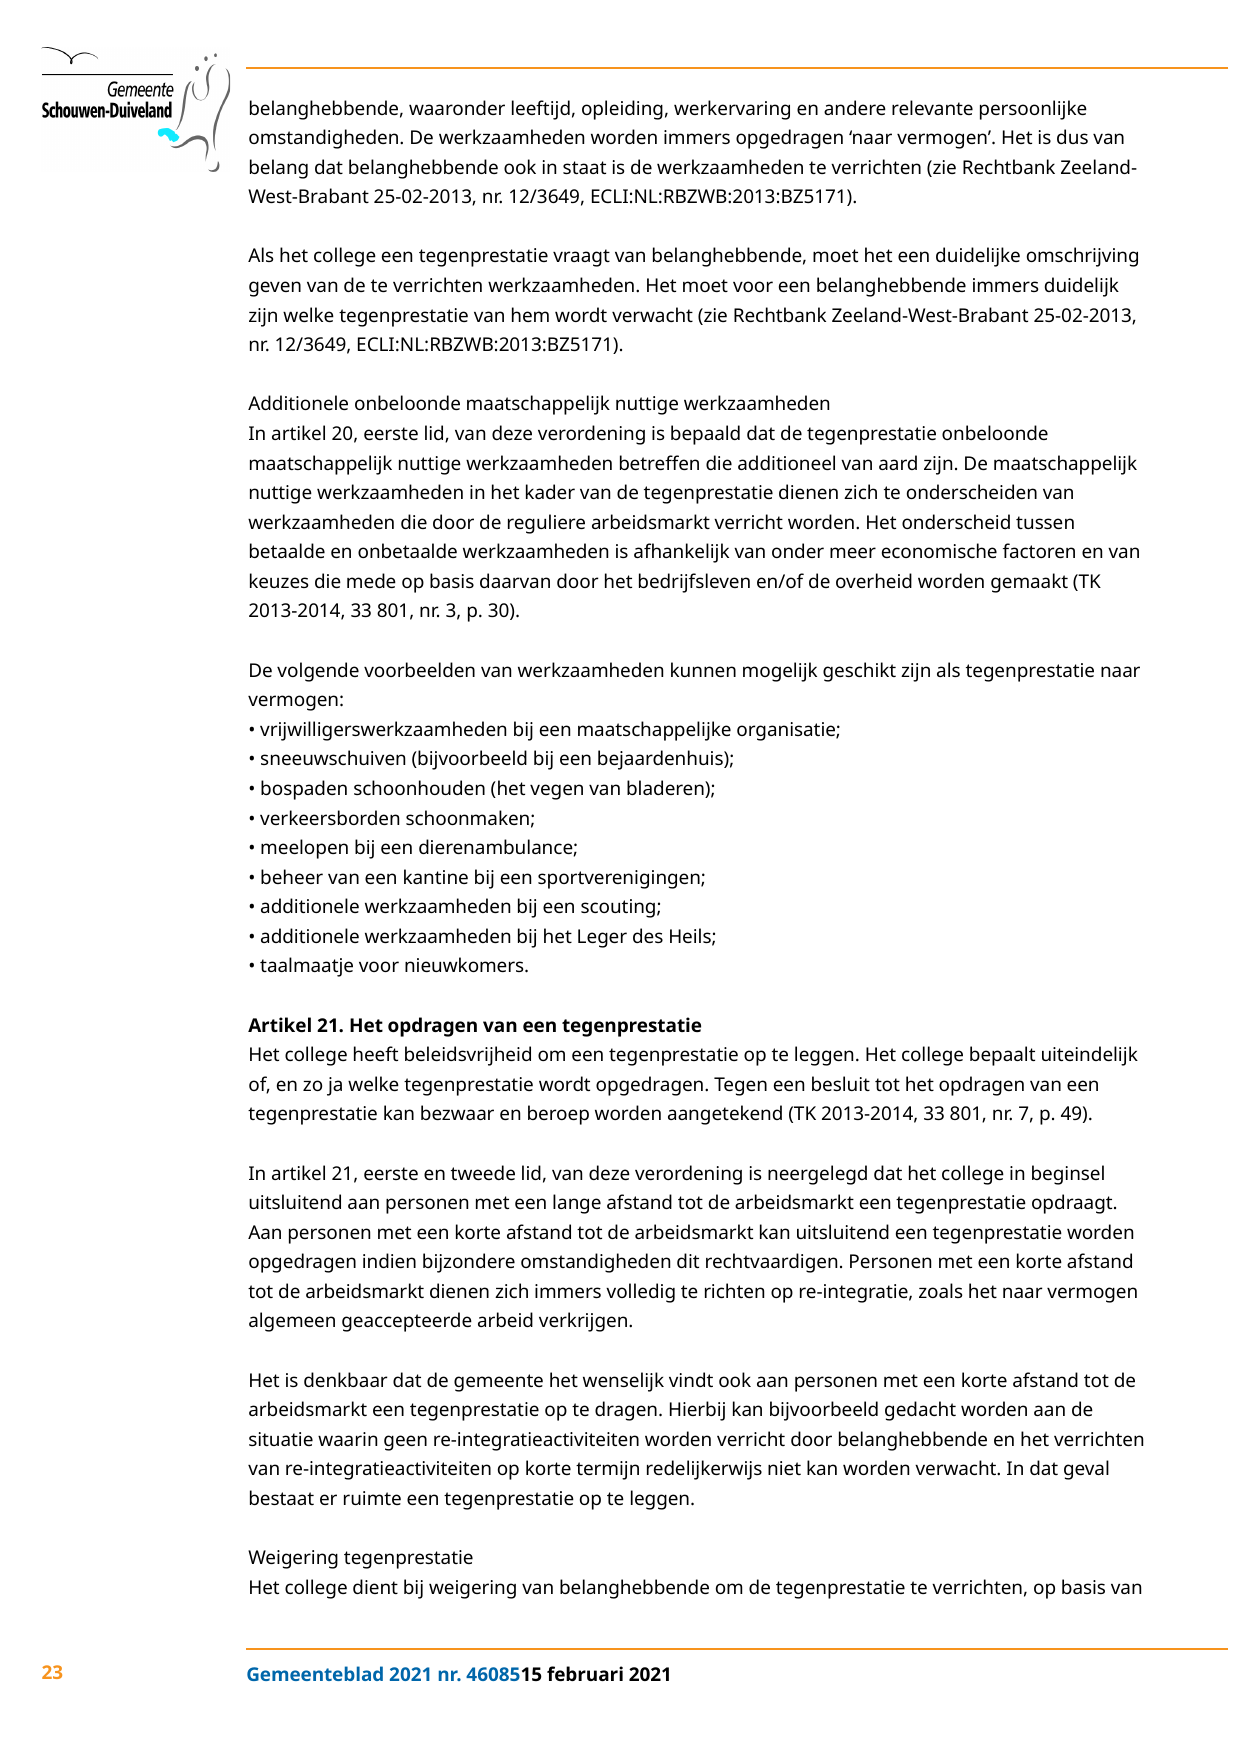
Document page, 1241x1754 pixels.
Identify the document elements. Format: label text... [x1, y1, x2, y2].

picture [41, 47, 231, 172]
text • additionele werkzaamheden bij een scouting; [248, 893, 1152, 919]
text • additionele werkzaamheden bij het Leger des Heils; [248, 923, 1152, 949]
text belanghebbende, waaronder leeftijd, opleiding, werkervaring en andere relevante persoonlijke omstandigheden. De werkzaamheden worden immers opgedragen ‘naar vermogen’. Het is dus van belang dat belanghebbende ook in staat is de werkzaamheden te verrichten (zie Rechtbank Zeeland-West-Brabant 25-02-2013, nr. 12/3649, ECLI:NL:RBZWB:2013:BZ5171). [248, 95, 1152, 209]
text Het is denkbaar dat de gemeente het wenselijk vindt ook aan personen met een korte afstand tot de arbeidsmarkt een tegenprestatie op te dragen. Hierbij kan bijvoorbeeld gedacht worden aan de situatie waarin geen re-integratieactiviteiten worden verricht door belanghebbende en het verrichten van re-integratieactiviteiten op korte termijn redelijkerwijs niet kan worden verwacht. In dat geval bestaat er ruimte een tegenprestatie op te leggen. [248, 1367, 1152, 1511]
text In artikel 21, eerste en tweede lid, van deze verordening is neergelegd dat het college in beginsel uitsluitend aan personen met een lange afstand tot de arbeidsmarkt een tegenprestatie opdraagt. Aan personen met een korte afstand tot de arbeidsmarkt kan uitsluitend een tegenprestatie worden opgedragen indien bijzondere omstandigheden dit rechtvaardigen. Personen met een korte afstand tot de arbeidsmarkt dienen zich immers volledig te richten op re-integratie, zoals het naar vermogen algemeen geaccepteerde arbeid verkrijgen. [248, 1160, 1152, 1333]
text Additionele onbeloonde maatschappelijk nuttige werkzaamheden [248, 391, 1152, 416]
text • meelopen bij een dierenambulance; [248, 834, 1152, 860]
text Artikel 21. Het opdragen van een tegenprestatie [248, 1012, 1152, 1038]
text • verkeersborden schoonmaken; [248, 805, 1152, 831]
text • vrijwilligerswerkzaamheden bij een maatschappelijke organisatie; [248, 716, 1152, 742]
text • sneeuwschuiven (bijvoorbeeld bij een bejaardenhuis); [248, 746, 1152, 771]
text De volgende voorbeelden van werkzaamheden kunnen mogelijk geschikt zijn als tegenprestatie naar vermogen: [248, 657, 1152, 712]
text Het college heeft beleidsvrijheid om een tegenprestatie op te leggen. Het college bepaalt uiteindelijk of, en zo ja welke tegenprestatie wordt opgedragen. Tegen een besluit tot het opdragen van een tegenprestatie kan bezwaar en beroep worden aangetekend (TK 2013-2014, 33 801, nr. 7, p. 49). [248, 1041, 1152, 1126]
text In artikel 20, eerste lid, van deze verordening is bepaald dat de tegenprestatie onbeloonde maatschappelijk nuttige werkzaamheden betreffen die additioneel van aard zijn. De maatschappelijk nuttige werkzaamheden in het kader van de tegenprestatie dienen zich te onderscheiden van werkzaamheden die door de reguliere arbeidsmarkt verricht worden. Het onderscheid tussen betaalde en onbetaalde werkzaamheden is afhankelijk van onder meer economische factoren en van keuzes die mede op basis daarvan door het bedrijfsleven en/of de overheid worden gemaakt (TK 2013-2014, 33 801, nr. 3, p. 30). [248, 420, 1152, 623]
text • bospaden schoonhouden (het vegen van bladeren); [248, 775, 1152, 801]
text Als het college een tegenprestatie vraagt van belanghebbende, moet het een duidelijke omschrijving geven van de te verrichten werkzaamheden. Het moet voor een belanghebbende immers duidelijk zijn welke tegenprestatie van hem wordt verwacht (zie Rechtbank Zeeland-West-Brabant 25-02-2013, nr. 12/3649, ECLI:NL:RBZWB:2013:BZ5171). [248, 243, 1152, 357]
text Weigering tegenprestatie [248, 1544, 1152, 1570]
text • taalmaatje voor nieuwkomers. [248, 953, 1152, 978]
text Het college dient bij weigering van belanghebbende om de tegenprestatie te verrichten, op basis van [248, 1574, 1152, 1600]
text • beheer van een kantine bij een sportverenigingen; [248, 864, 1152, 890]
